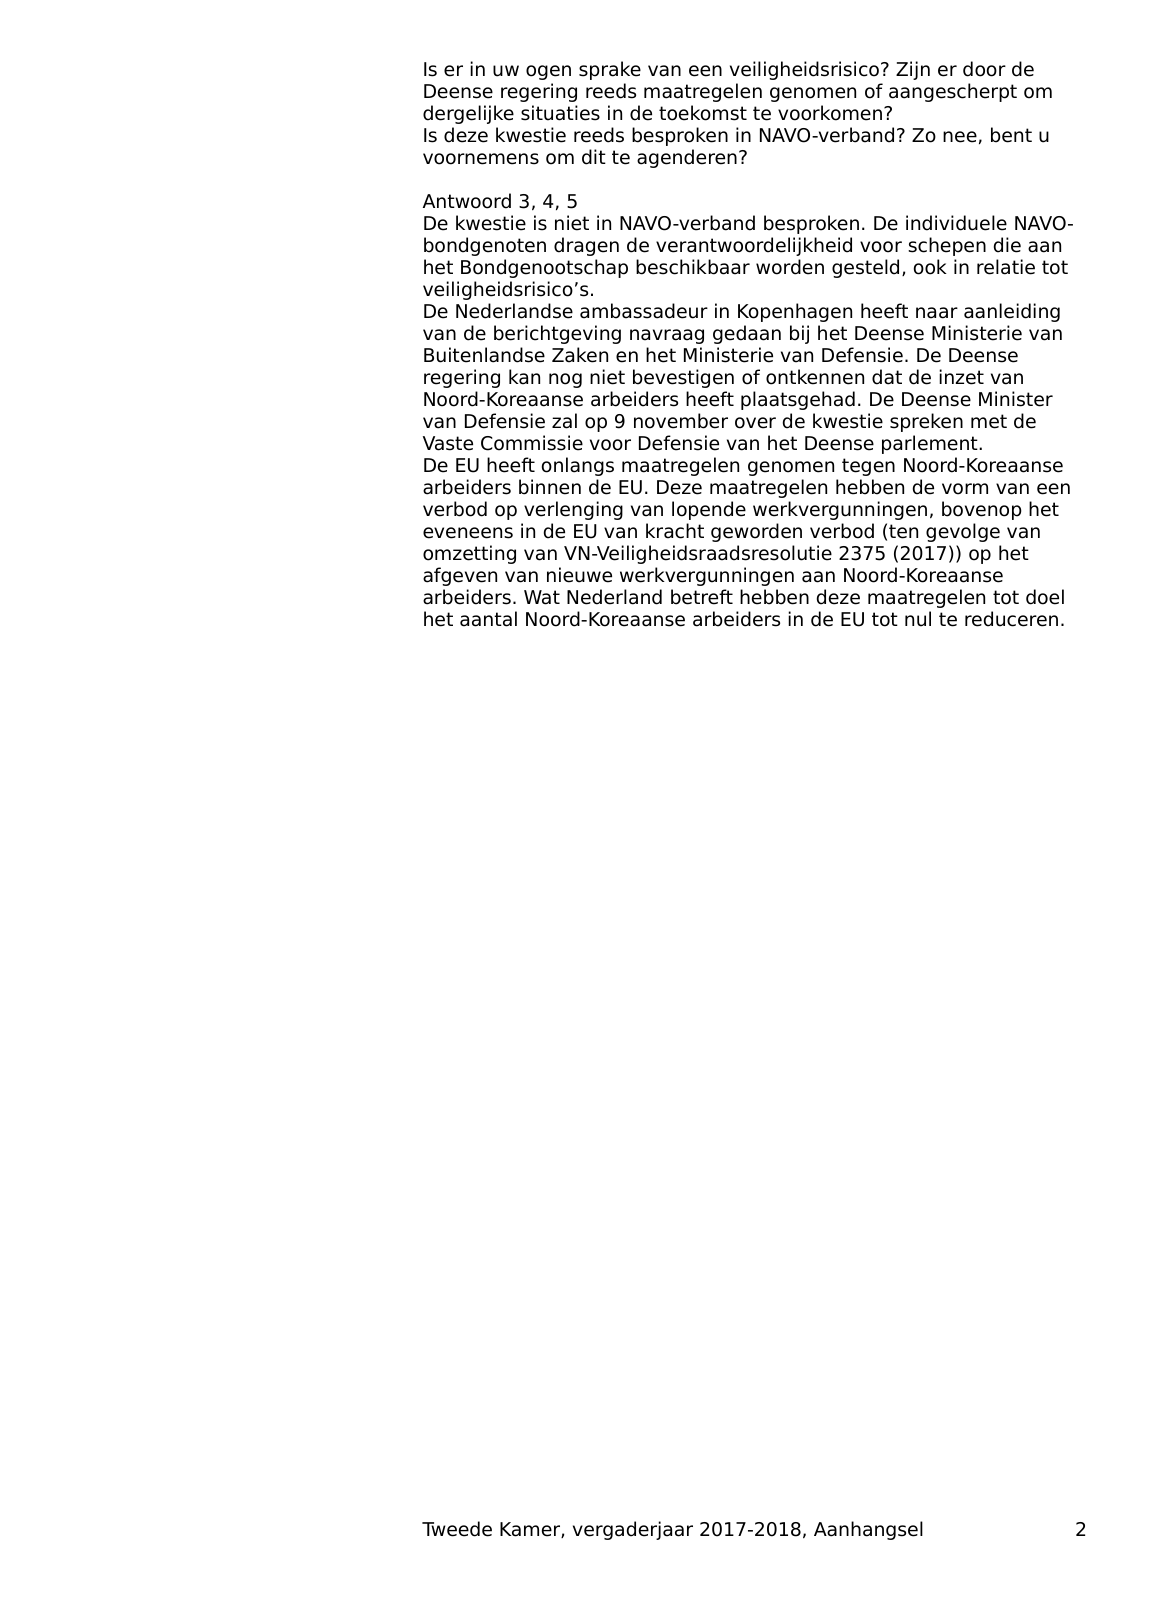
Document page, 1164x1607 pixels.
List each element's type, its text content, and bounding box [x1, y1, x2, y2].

text Is er in uw ogen sprake van een veiligheidsrisico? Zijn er door de Deense regering reeds maatregelen genomen of aangescherpt om dergelijke situaties in de toekomst te voorkomen? [422, 59, 1087, 125]
text De kwestie is niet in NAVO-verband besproken. De individuele NAVO-bondgenoten dragen de verantwoordelijkheid voor schepen die aan het Bondgenootschap beschikbaar worden gesteld, ook in relatie tot veiligheidsrisico’s. [422, 213, 1087, 301]
text Antwoord 3, 4, 5 [422, 191, 1087, 213]
text De Nederlandse ambassadeur in Kopenhagen heeft naar aanleiding van de berichtgeving navraag gedaan bij het Deense Ministerie van Buitenlandse Zaken en het Ministerie van Defensie. De Deense regering kan nog niet bevestigen of ontkennen dat de inzet van Noord-Koreaanse arbeiders heeft plaatsgehad. De Deense Minister van Defensie zal op 9 november over de kwestie spreken met de Vaste Commissie voor Defensie van het Deense parlement. [422, 301, 1087, 455]
text Is deze kwestie reeds besproken in NAVO-verband? Zo nee, bent u voornemens om dit te agenderen? [422, 125, 1087, 169]
text De EU heeft onlangs maatregelen genomen tegen Noord-Koreaanse arbeiders binnen de EU. Deze maatregelen hebben de vorm van een verbod op verlenging van lopende werkvergunningen, bovenop het eveneens in de EU van kracht geworden verbod (ten gevolge van omzetting van VN-Veiligheidsraadsresolutie 2375 (2017)) op het afgeven van nieuwe werkvergunningen aan Noord-Koreaanse arbeiders. Wat Nederland betreft hebben deze maatregelen tot doel het aantal Noord-Koreaanse arbeiders in de EU tot nul te reduceren. [422, 455, 1087, 631]
